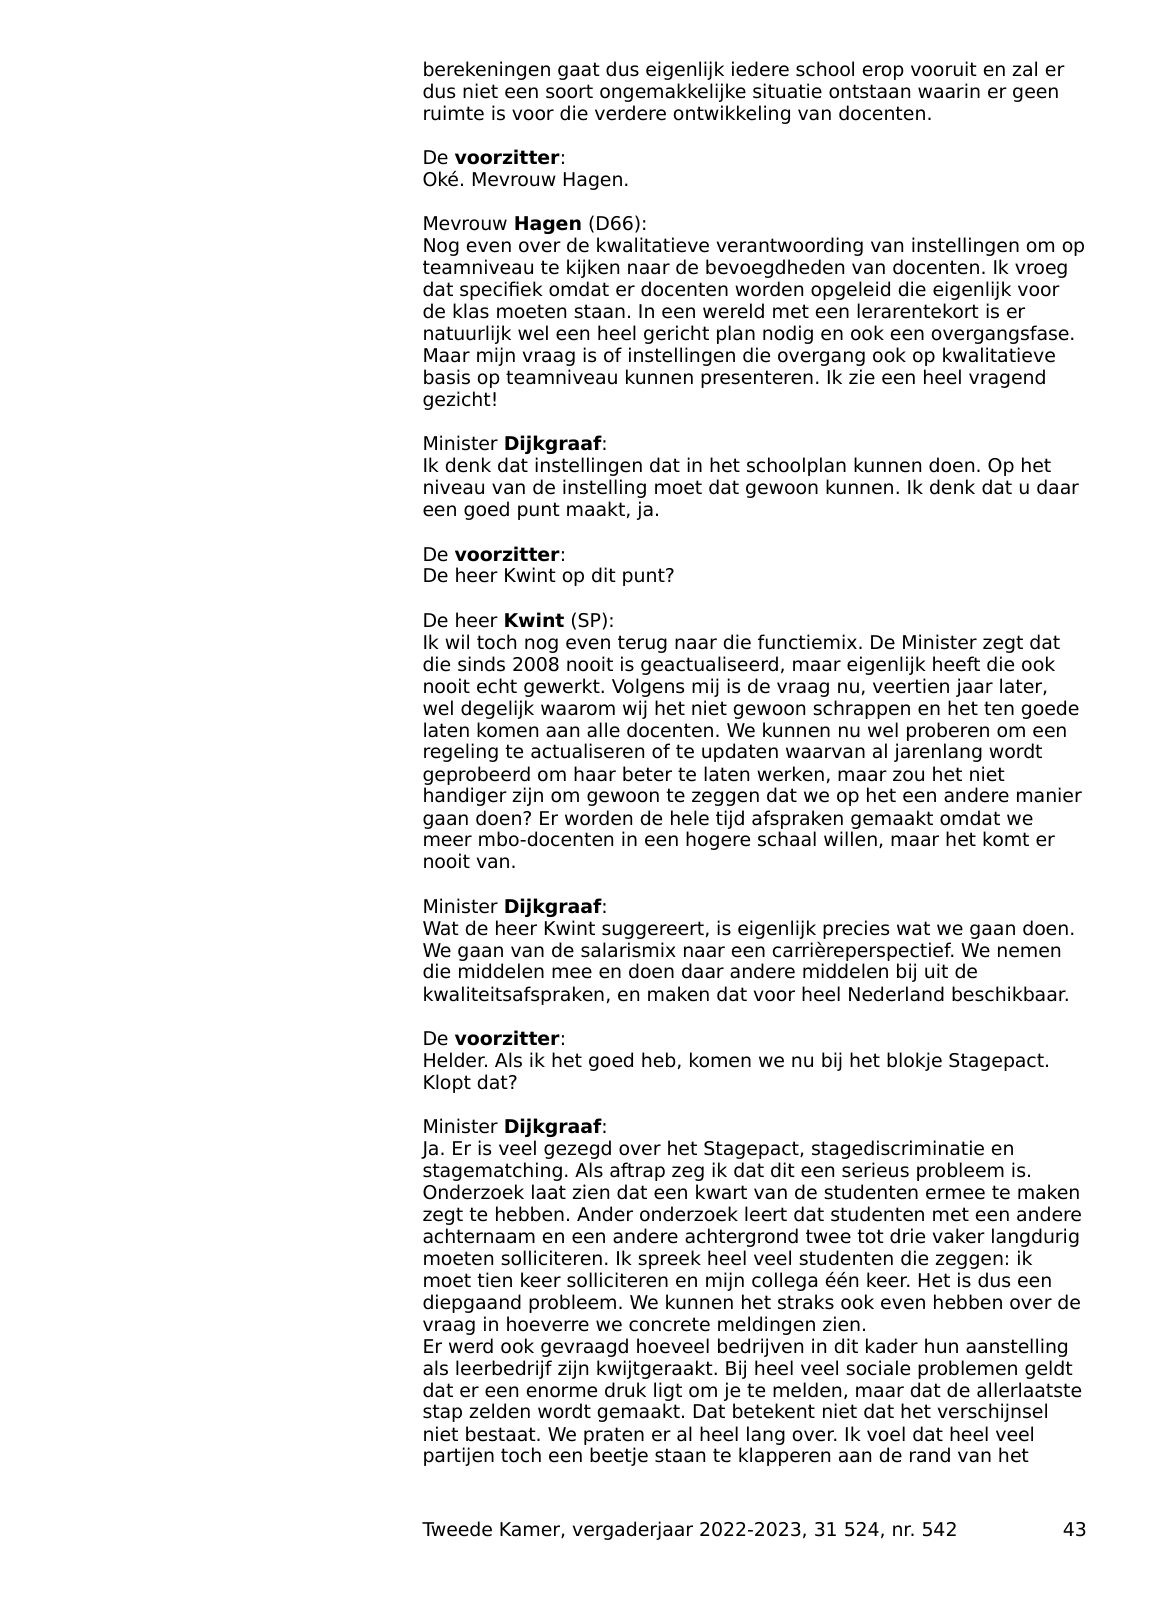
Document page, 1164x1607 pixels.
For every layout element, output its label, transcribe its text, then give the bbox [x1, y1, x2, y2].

text Mevrouw Hagen (D66): [422, 213, 1087, 235]
text Ik denk dat instellingen dat in het schoolplan kunnen doen. Op het niveau van de instelling moet dat gewoon kunnen. Ik denk dat u daar een goed punt maakt, ja. [422, 455, 1087, 521]
text De voorzitter: [422, 147, 1087, 169]
text berekeningen gaat dus eigenlijk iedere school erop vooruit en zal er dus niet een soort ongemakkelijke situatie ontstaan waarin er geen ruimte is voor die verdere ontwikkeling van docenten. [422, 59, 1087, 125]
text Oké. Mevrouw Hagen. [422, 169, 1087, 191]
text De heer Kwint op dit punt? [422, 565, 1087, 587]
text Ja. Er is veel gezegd over het Stagepact, stagediscriminatie en stagematching. Als aftrap zeg ik dat dit een serieus probleem is. Onderzoek laat zien dat een kwart van de studenten ermee te maken zegt te hebben. Ander onderzoek leert dat studenten met een andere achternaam en een andere achtergrond twee tot drie vaker langdurig moeten solliciteren. Ik spreek heel veel studenten die zeggen: ik moet tien keer solliciteren en mijn collega één keer. Het is dus een diepgaand probleem. We kunnen het straks ook even hebben over de vraag in hoeverre we concrete meldingen zien. [422, 1138, 1087, 1336]
text De voorzitter: [422, 543, 1087, 565]
text Nog even over de kwalitatieve verantwoording van instellingen om op teamniveau te kijken naar de bevoegdheden van docenten. Ik vroeg dat specifiek omdat er docenten worden opgeleid die eigenlijk voor de klas moeten staan. In een wereld met een lerarentekort is er natuurlijk wel een heel gericht plan nodig en ook een overgangsfase. Maar mijn vraag is of instellingen die overgang ook op kwalitatieve basis op teamniveau kunnen presenteren. Ik zie een heel vragend gezicht! [422, 235, 1087, 411]
text De heer Kwint (SP): [422, 609, 1087, 632]
text Minister Dijkgraaf: [422, 433, 1087, 455]
text Helder. Als ik het goed heb, komen we nu bij het blokje Stagepact. Klopt dat? [422, 1049, 1087, 1093]
text De voorzitter: [422, 1028, 1087, 1049]
text Minister Dijkgraaf: [422, 896, 1087, 917]
text Ik wil toch nog even terug naar die functiemix. De Minister zegt dat die sinds 2008 nooit is geactualiseerd, maar eigenlijk heeft die ook nooit echt gewerkt. Volgens mij is de vraag nu, veertien jaar later, wel degelijk waarom wij het niet gewoon schrappen en het ten goede laten komen aan alle docenten. We kunnen nu wel proberen om een regeling te actualiseren of te updaten waarvan al jarenlang wordt geprobeerd om haar beter te laten werken, maar zou het niet handiger zijn om gewoon te zeggen dat we op het een andere manier gaan doen? Er worden de hele tijd afspraken gemaakt omdat we meer mbo-docenten in een hogere schaal willen, maar het komt er nooit van. [422, 632, 1087, 873]
text Wat de heer Kwint suggereert, is eigenlijk precies wat we gaan doen. We gaan van de salarismix naar een carrièreperspectief. We nemen die middelen mee en doen daar andere middelen bij uit de kwaliteitsafspraken, en maken dat voor heel Nederland beschikbaar. [422, 917, 1087, 1005]
text Er werd ook gevraagd hoeveel bedrijven in dit kader hun aanstelling als leerbedrijf zijn kwijtgeraakt. Bij heel veel sociale problemen geldt dat er een enorme druk ligt om je te melden, maar dat de allerlaatste stap zelden wordt gemaakt. Dat betekent niet dat het verschijnsel niet bestaat. We praten er al heel lang over. Ik voel dat heel veel partijen toch een beetje staan te klapperen aan de rand van het [422, 1336, 1087, 1467]
text Minister Dijkgraaf: [422, 1116, 1087, 1138]
